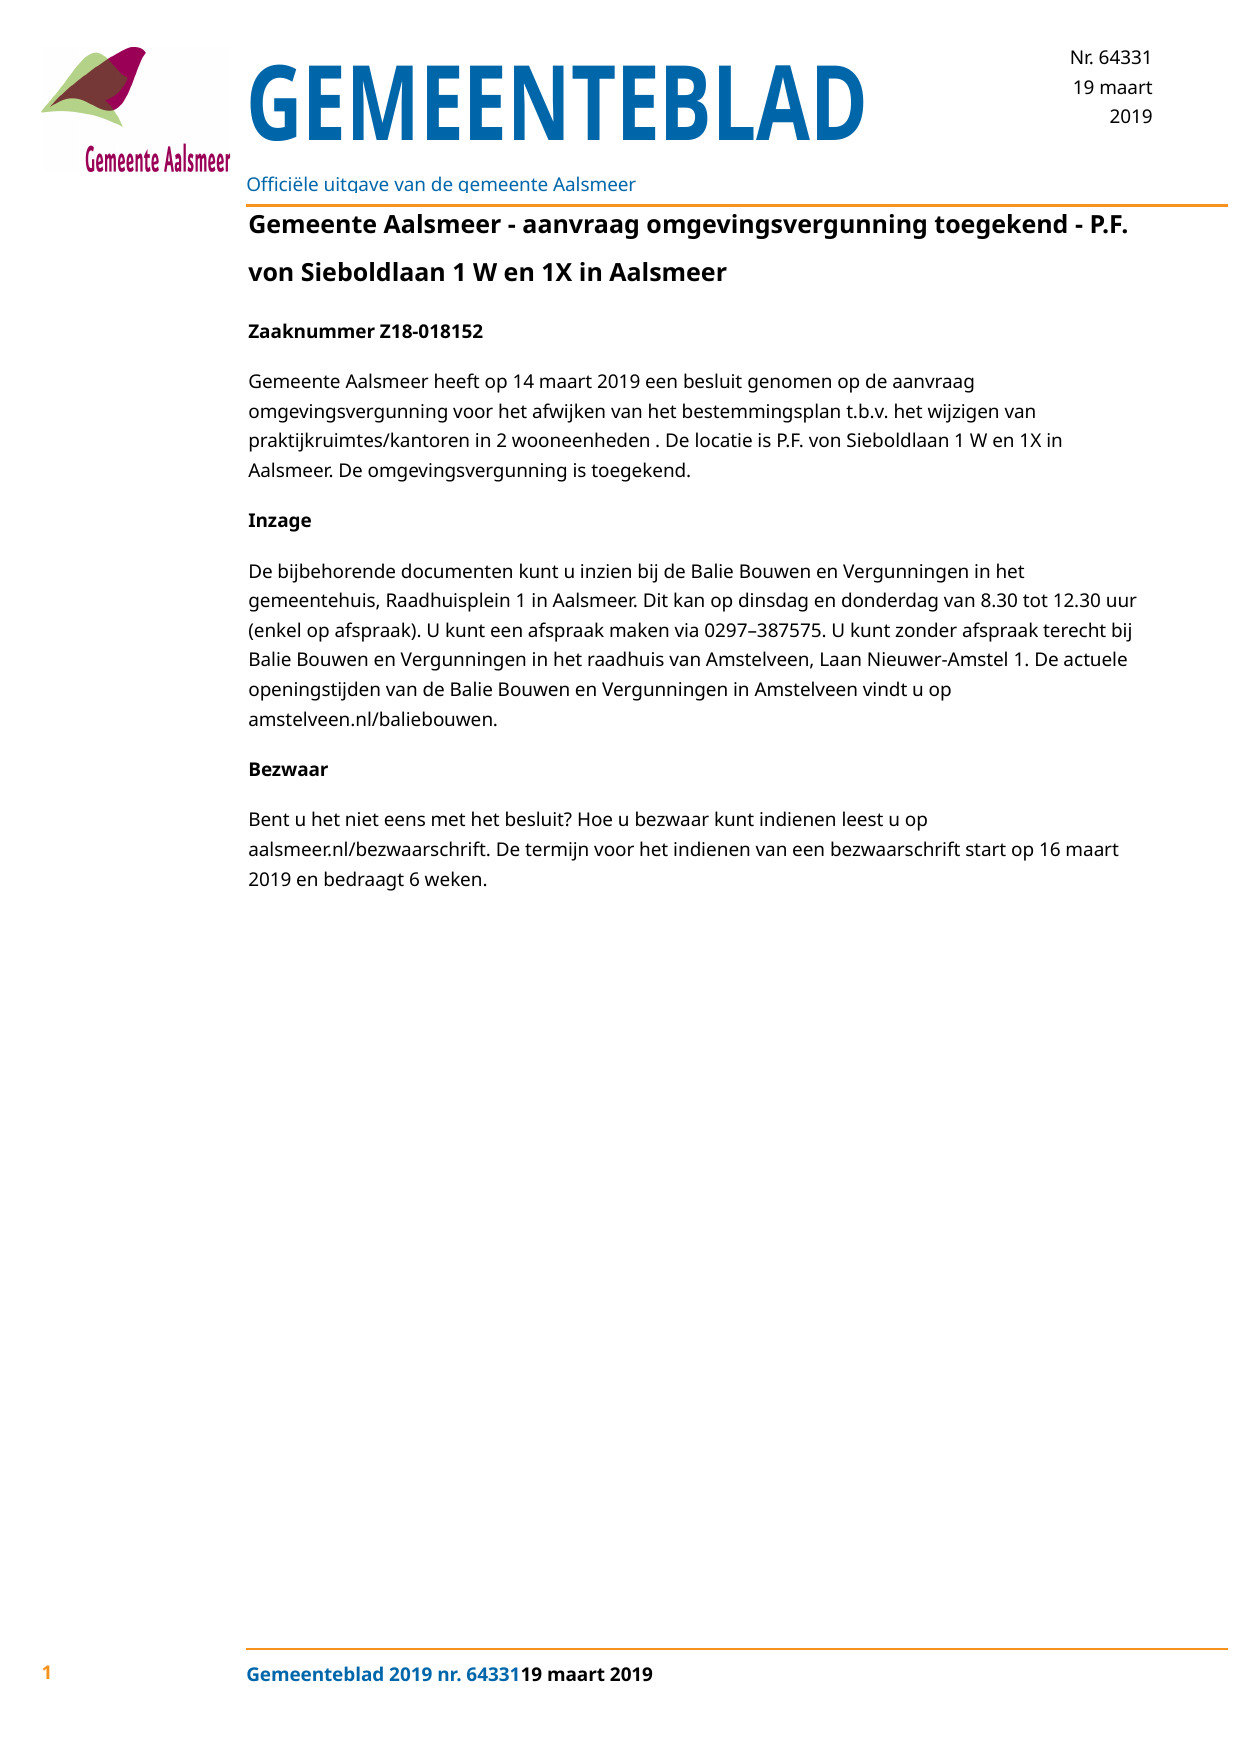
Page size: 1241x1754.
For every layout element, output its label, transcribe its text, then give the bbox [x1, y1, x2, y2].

text Gemeente Aalsmeer heeft op 14 maart 2019 een besluit genomen op de aanvraag omgevingsvergunning voor het afwijken van het bestemmingsplan t.b.v. het wijzigen van praktijkruimtes/kantoren in 2 wooneenheden . De locatie is P.F. von Sieboldlaan 1 W en 1X in Aalsmeer. De omgevingsvergunning is toegekend. [248, 368, 1152, 483]
text Bent u het niet eens met het besluit? Hoe u bezwaar kunt indienen leest u op aalsmeer.nl/bezwaarschrift. De termijn voor het indienen van een bezwaarschrift start op 16 maart 2019 en bedraagt 6 weken. [248, 807, 1152, 892]
text Gemeente Aalsmeer - aanvraag omgevingsvergunning toegekend - P.F. von Sieboldlaan 1 W en 1X in Aalsmeer [248, 207, 1152, 288]
text Bezwaar [248, 756, 1152, 782]
picture [41, 47, 231, 172]
text De bijbehorende documenten kunt u inzien bij de Balie Bouwen en Vergunningen in het gemeentehuis, Raadhuisplein 1 in Aalsmeer. Dit kan op dinsdag en donderdag van 8.30 tot 12.30 uur (enkel op afspraak). U kunt een afspraak maken via 0297–387575. U kunt zonder afspraak terecht bij Balie Bouwen en Vergunningen in het raadhuis van Amstelveen, Laan Nieuwer-Amstel 1. De actuele openingstijden van de Balie Bouwen en Vergunningen in Amstelveen vindt u op amstelveen.nl/baliebouwen. [248, 558, 1152, 732]
text Zaaknummer Z18-018152 [248, 318, 1152, 344]
text Inzage [248, 507, 1152, 533]
